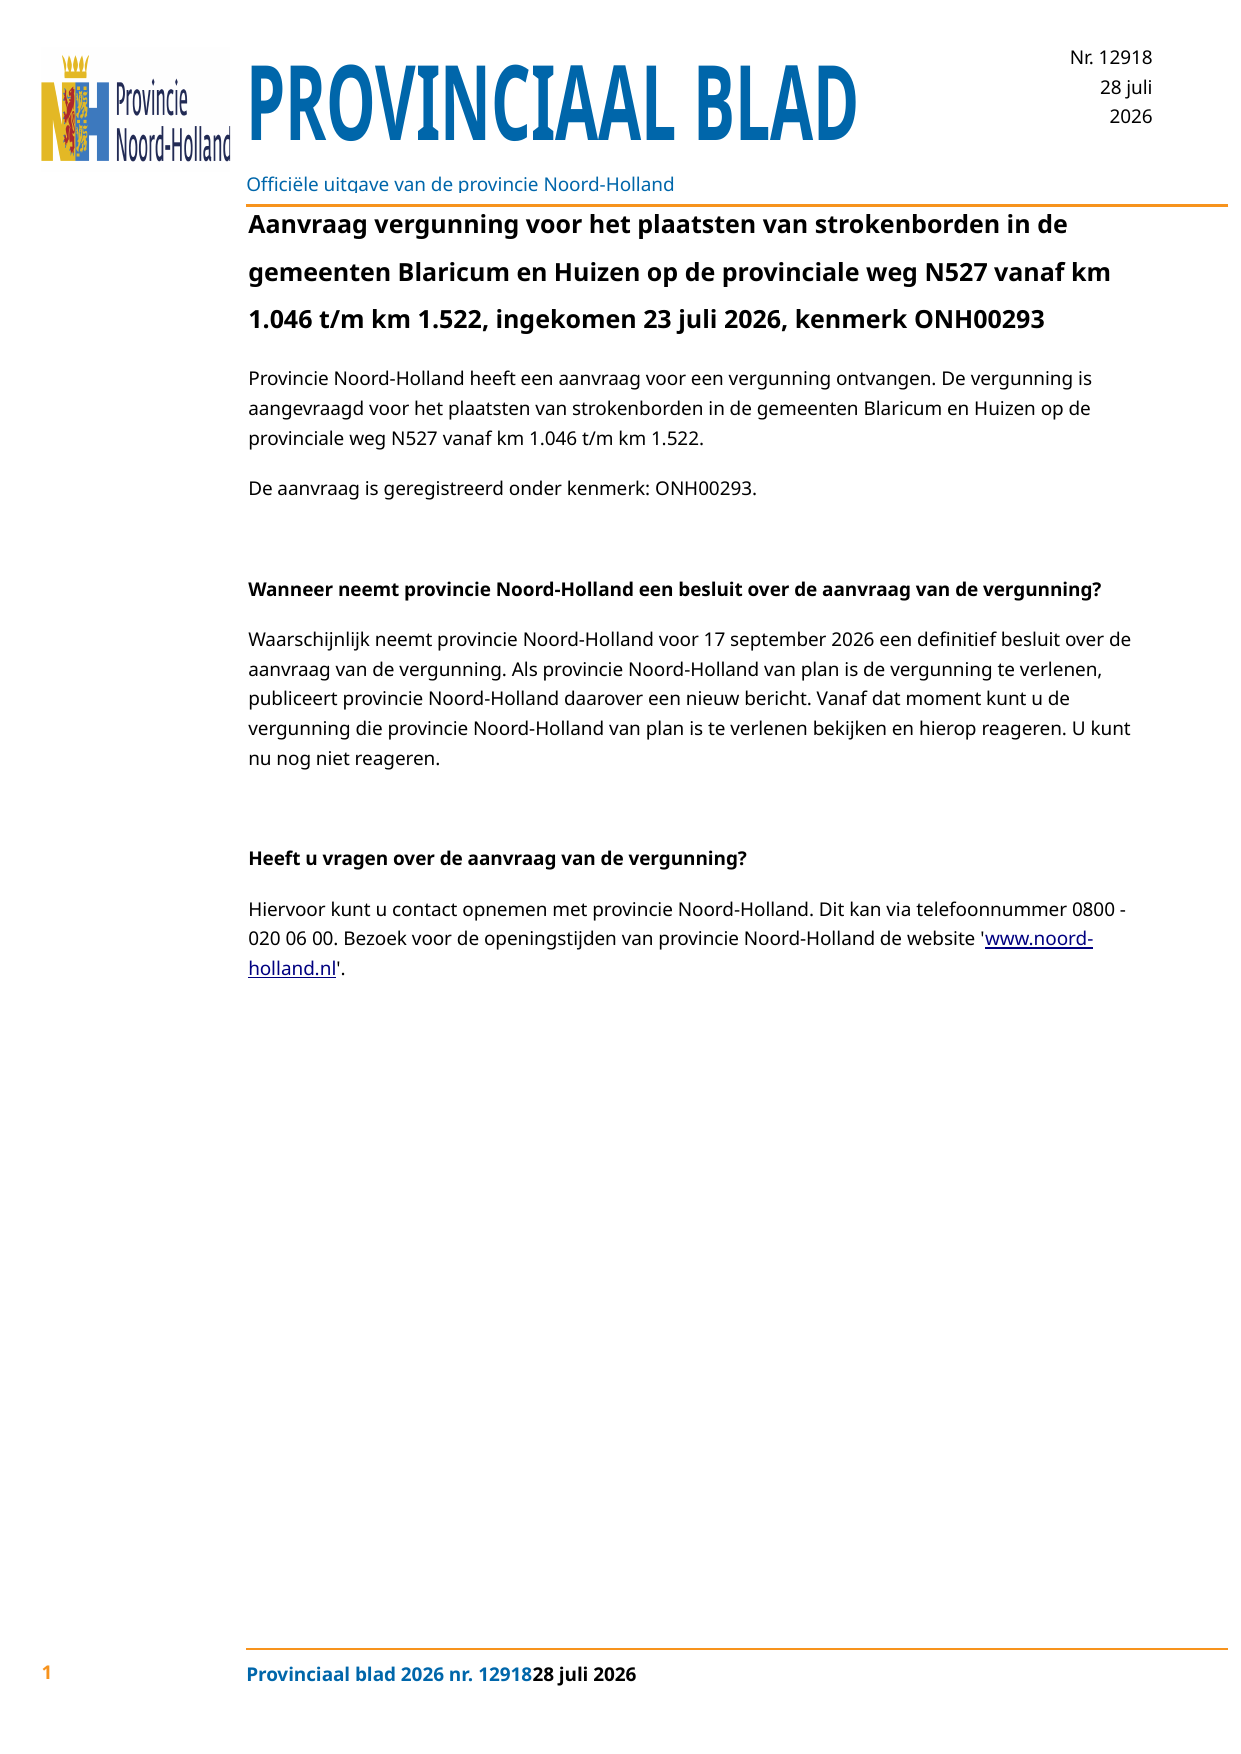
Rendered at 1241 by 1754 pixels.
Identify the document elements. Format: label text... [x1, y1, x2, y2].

picture [41, 47, 231, 172]
text Heeft u vragen over de aanvraag van de vergunning? [248, 846, 1152, 871]
text De aanvraag is geregistreerd onder kenmerk: ONH00293. [248, 475, 1152, 501]
text Wanneer neemt provincie Noord-Holland een besluit over de aanvraag van de vergunning? [248, 576, 1152, 602]
text Provincie Noord-Holland heeft een aanvraag voor een vergunning ontvangen. De vergunning is aangevraagd voor het plaatsten van strokenborden in de gemeenten Blaricum en Huizen op de provinciale weg N527 vanaf km 1.046 t/m km 1.522. [248, 366, 1152, 450]
text Aanvraag vergunning voor het plaatsten van strokenborden in de gemeenten Blaricum en Huizen op de provinciale weg N527 vanaf km 1.046 t/m km 1.522, ingekomen 23 juli 2026, kenmerk ONH00293 [248, 207, 1152, 336]
text Hiervoor kunt u contact opnemen met provincie Noord-Holland. Dit kan via telefoonnummer 0800 - 020 06 00. Bezoek voor de openingstijden van provincie Noord-Holland de website 'www.noord-holland.nl'. [248, 896, 1152, 981]
text Waarschijnlijk neemt provincie Noord-Holland voor 17 september 2026 een definitief besluit over de aanvraag van de vergunning. Als provincie Noord-Holland van plan is de vergunning te verlenen, publiceert provincie Noord-Holland daarover een nieuw bericht. Vanaf dat moment kunt u de vergunning die provincie Noord-Holland van plan is te verlenen bekijken en hierop reageren. U kunt nu nog niet reageren. [248, 626, 1152, 770]
